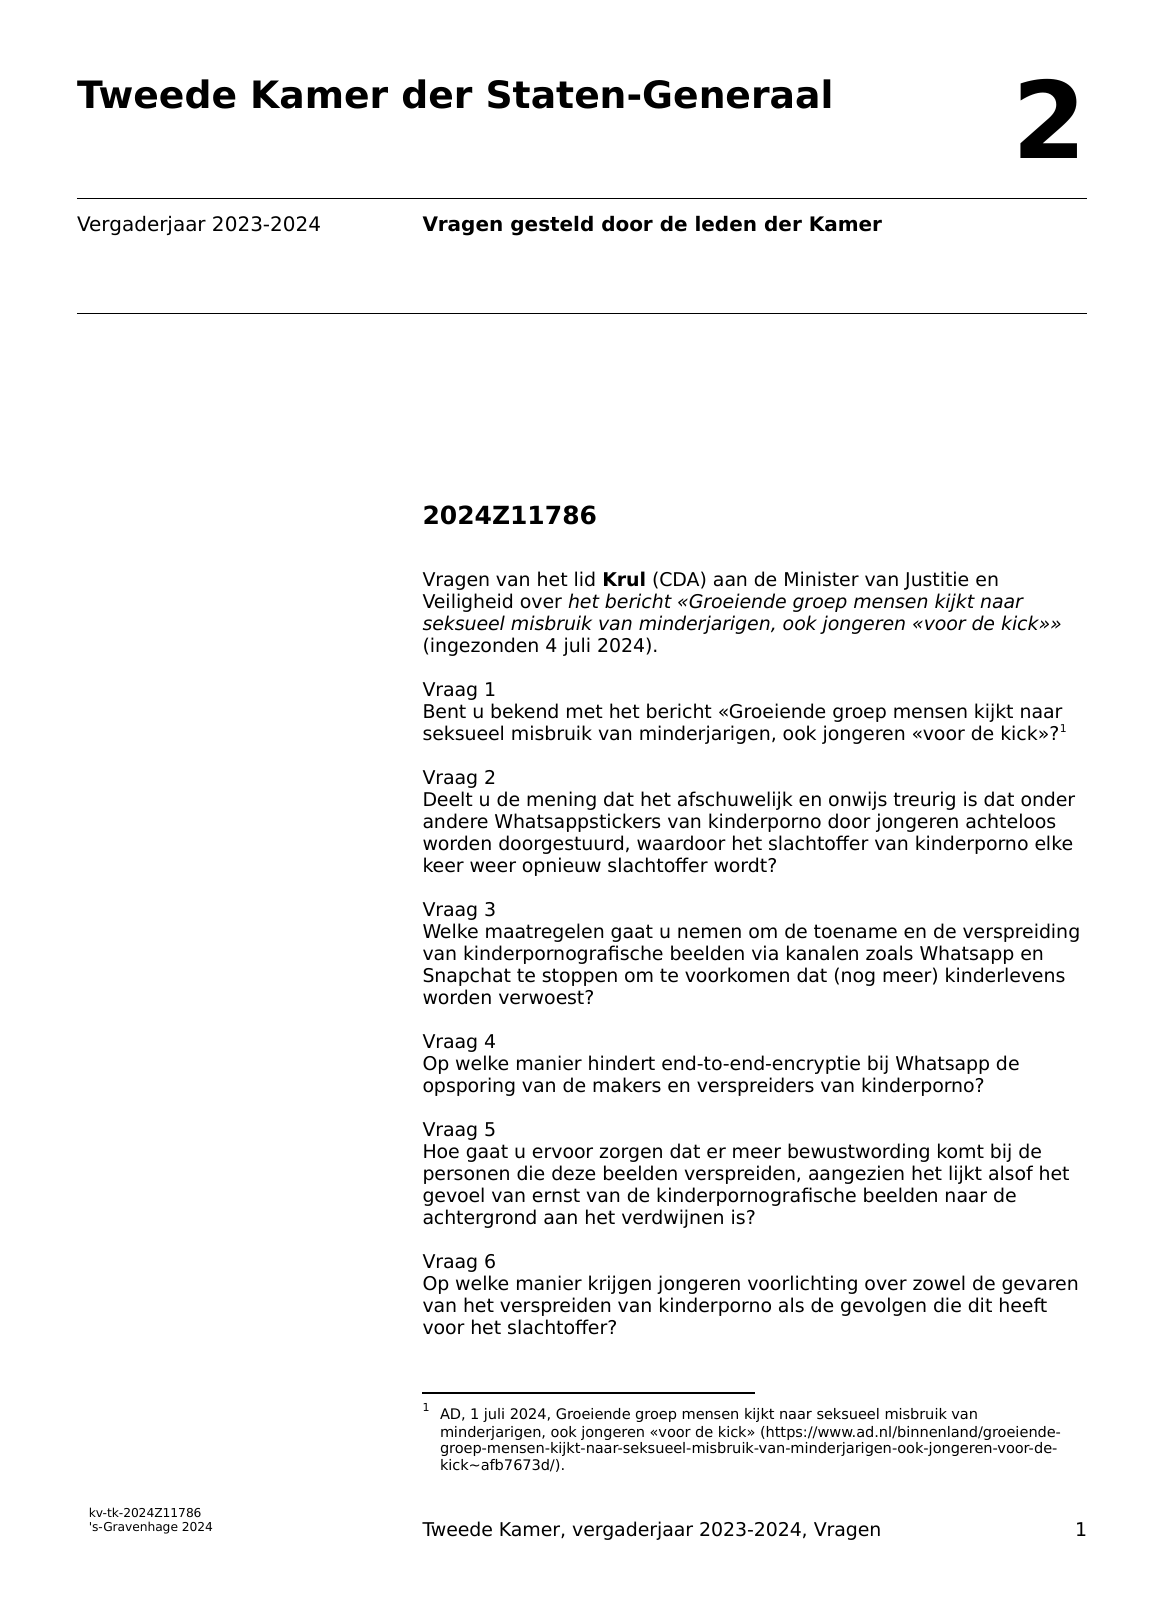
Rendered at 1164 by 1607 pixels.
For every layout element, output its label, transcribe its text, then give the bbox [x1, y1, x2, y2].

text 's-Gravenhage 2024 [88, 1520, 323, 1534]
text Vraag 1 [422, 679, 1087, 701]
text Welke maatregelen gaat u nemen om de toename en de verspreiding van kinderpornografische beelden via kanalen zoals Whatsapp en Snapchat te stoppen om te voorkomen dat (nog meer) kinderlevens worden verwoest? [422, 921, 1087, 1009]
text Hoe gaat u ervoor zorgen dat er meer bewustwording komt bij de personen die deze beelden verspreiden, aangezien het lijkt alsof het gevoel van ernst van de kinderpornografische beelden naar de achtergrond aan het verdwijnen is? [422, 1141, 1087, 1229]
text Vragen van het lid Krul (CDA) aan de Minister van Justitie en Veiligheid over het bericht «Groeiende groep mensen kijkt naar seksueel misbruik van minderjarigen, ook jongeren «voor de kick»» (ingezonden 4 juli 2024). [422, 569, 1087, 657]
table_cell Vergaderjaar 2023-2024 [77, 199, 422, 313]
text kv-tk-2024Z11786 [88, 1506, 323, 1520]
text Vraag 4 [422, 1031, 1087, 1053]
text Op welke manier hindert end-to-end-encryptie bij Whatsapp de opsporing van de makers en verspreiders van kinderporno? [422, 1053, 1087, 1097]
text Vraag 5 [422, 1119, 1087, 1141]
table_header 2 [886, 59, 1087, 198]
text 2024Z11786 [422, 501, 1087, 531]
table_cell Vragen gesteld door de leden der Kamer [422, 199, 1087, 313]
text Vraag 3 [422, 899, 1087, 921]
table_header Tweede Kamer der Staten-Generaal [77, 59, 886, 198]
text Vraag 6 [422, 1251, 1087, 1273]
text Op welke manier krijgen jongeren voorlichting over zowel de gevaren van het verspreiden van kinderporno als de gevolgen die dit heeft voor het slachtoffer? [422, 1273, 1087, 1339]
text Bent u bekend met het bericht «Groeiende groep mensen kijkt naar seksueel misbruik van minderjarigen, ook jongeren «voor de kick»? [422, 701, 1087, 745]
text Deelt u de mening dat het afschuwelijk en onwijs treurig is dat onder andere Whatsappstickers van kinderporno door jongeren achteloos worden doorgestuurd, waardoor het slachtoffer van kinderporno elke keer weer opnieuw slachtoffer wordt? [422, 789, 1087, 877]
text Vraag 2 [422, 767, 1087, 789]
text AD, 1 juli 2024, Groeiende groep mensen kijkt naar seksueel misbruik van minderjarigen, ook jongeren «voor de kick» (https://www.ad.nl/binnenland/groeiende-groep-mensen-kijkt-naar-seksueel-misbruik-van-minderjarigen-ook-jongeren-voor-de-kick~afb7673d/). [422, 1402, 1087, 1474]
